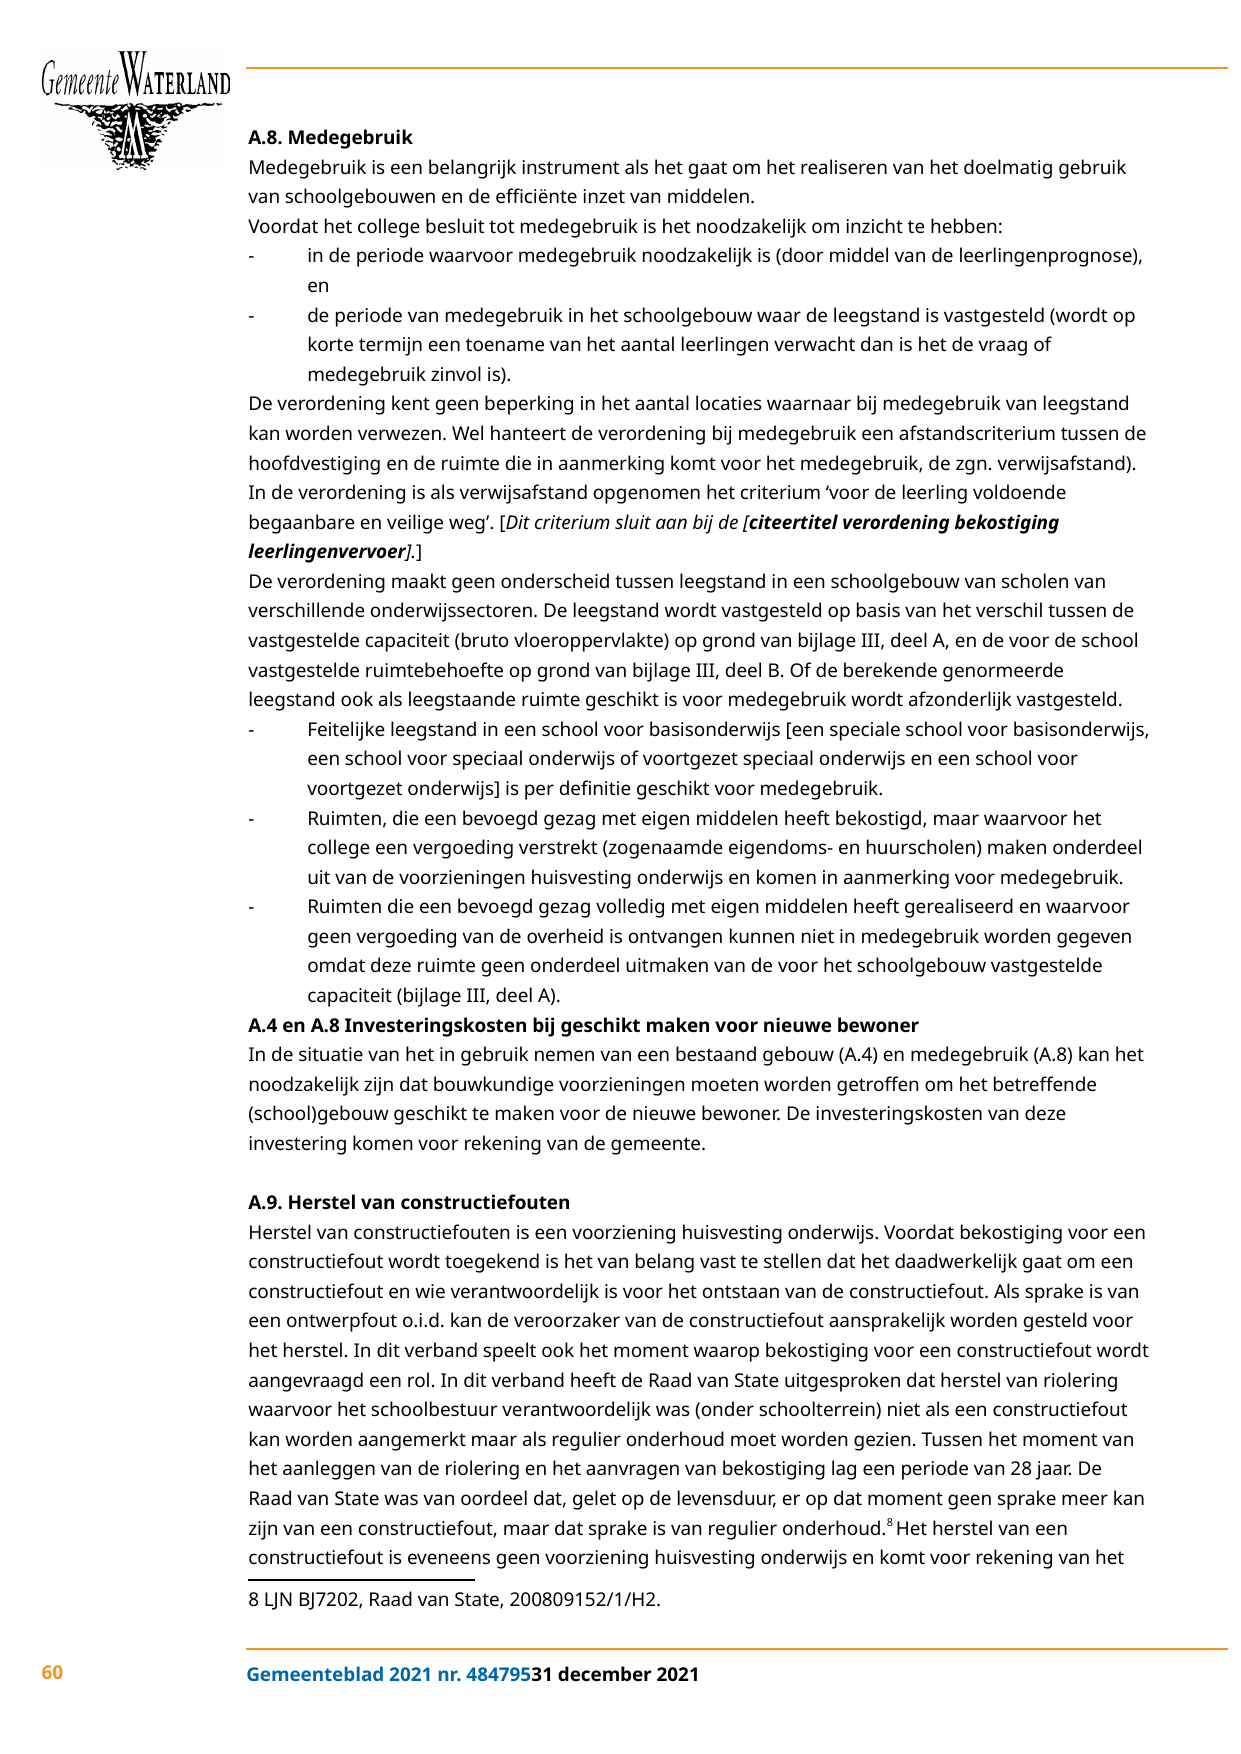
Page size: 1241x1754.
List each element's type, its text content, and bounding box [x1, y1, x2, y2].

list de periode van medegebruik in het schoolgebouw waar de leegstand is vastgesteld (wordt op korte termijn een toename van het aantal leerlingen verwacht dan is het de vraag of medegebruik zinvol is). [248, 302, 1152, 387]
text A.9. Herstel van constructiefouten [248, 1189, 1152, 1215]
list Ruimten die een bevoegd gezag volledig met eigen middelen heeft gerealiseerd en waarvoor geen vergoeding van de overheid is ontvangen kunnen niet in medegebruik worden gegeven omdat deze ruimte geen onderdeel uitmaken van de voor het schoolgebouw vastgestelde capaciteit (bijlage III, deel A). [248, 893, 1152, 1008]
text Voordat het college besluit tot medegebruik is het noodzakelijk om inzicht te hebben: [248, 213, 1152, 239]
text Herstel van constructiefouten is een voorziening huisvesting onderwijs. Voordat bekostiging voor een constructiefout wordt toegekend is het van belang vast te stellen dat het daadwerkelijk gaat om een constructiefout en wie verantwoordelijk is voor het ontstaan van de constructiefout. Als sprake is van een ontwerpfout o.i.d. kan de veroorzaker van de constructiefout aansprakelijk worden gesteld voor het herstel. In dit verband speelt ook het moment waarop bekostiging voor een constructiefout wordt aangevraagd een rol. In dit verband heeft de Raad van State uitgesproken dat herstel van riolering waarvoor het schoolbestuur verantwoordelijk was (onder schoolterrein) niet als een constructiefout kan worden aangemerkt maar als regulier onderhoud moet worden gezien. Tussen het moment van het aanleggen van de riolering en het aanvragen van bekostiging lag een periode van 28 jaar. De Raad van State was van oordeel dat, gelet op de levensduur, er op dat moment geen sprake meer kan zijn van een constructiefout, maar dat sprake is van regulier onderhoud.Het herstel van een constructiefout is eveneens geen voorziening huisvesting onderwijs en komt voor rekening van het [248, 1219, 1152, 1570]
text Medegebruik is een belangrijk instrument als het gaat om het realiseren van het doelmatig gebruik van schoolgebouwen en de efficiënte inzet van middelen. [248, 154, 1152, 209]
text De verordening kent geen beperking in het aantal locaties waarnaar bij medegebruik van leegstand kan worden verwezen. Wel hanteert de verordening bij medegebruik een afstandscriterium tussen de hoofdvestiging en de ruimte die in aanmerking komt voor het medegebruik, de zgn. verwijsafstand). In de verordening is als verwijsafstand opgenomen het criterium ‘voor de leerling voldoende begaanbare en veilige weg’. [Dit criterium sluit aan bij de [citeertitel verordening bekostiging leerlingenvervoer].] [248, 391, 1152, 564]
text De verordening maakt geen onderscheid tussen leegstand in een schoolgebouw van scholen van verschillende onderwijssectoren. De leegstand wordt vastgesteld op basis van het verschil tussen de vastgestelde capaciteit (bruto vloeroppervlakte) op grond van bijlage III, deel A, en de voor de school vastgestelde ruimtebehoefte op grond van bijlage III, deel B. Of de berekende genormeerde leegstand ook als leegstaande ruimte geschikt is voor medegebruik wordt afzonderlijk vastgesteld. [248, 568, 1152, 712]
text In de situatie van het in gebruik nemen van een bestaand gebouw (A.4) en medegebruik (A.8) kan het noodzakelijk zijn dat bouwkundige voorzieningen moeten worden getroffen om het betreffende (school)gebouw geschikt te maken voor de nieuwe bewoner. De investeringskosten van deze investering komen voor rekening van de gemeente. [248, 1041, 1152, 1156]
list Ruimten, die een bevoegd gezag met eigen middelen heeft bekostigd, maar waarvoor het college een vergoeding verstrekt (zogenaamde eigendoms- en huurscholen) maken onderdeel uit van de voorzieningen huisvesting onderwijs en komen in aanmerking voor medegebruik. [248, 805, 1152, 890]
list in de periode waarvoor medegebruik noodzakelijk is (door middel van de leerlingenprognose), en [248, 243, 1152, 298]
picture [41, 47, 231, 172]
text A.4 en A.8 Investeringskosten bij geschikt maken voor nieuwe bewoner [248, 1012, 1152, 1038]
text LJN BJ7202, Raad van State, 200809152/1/H2. [248, 1586, 1152, 1612]
list Feitelijke leegstand in een school voor basisonderwijs [een speciale school voor basisonderwijs, een school voor speciaal onderwijs of voortgezet speciaal onderwijs en een school voor voortgezet onderwijs] is per definitie geschikt voor medegebruik. [248, 716, 1152, 801]
text A.8. Medegebruik [248, 124, 1152, 150]
